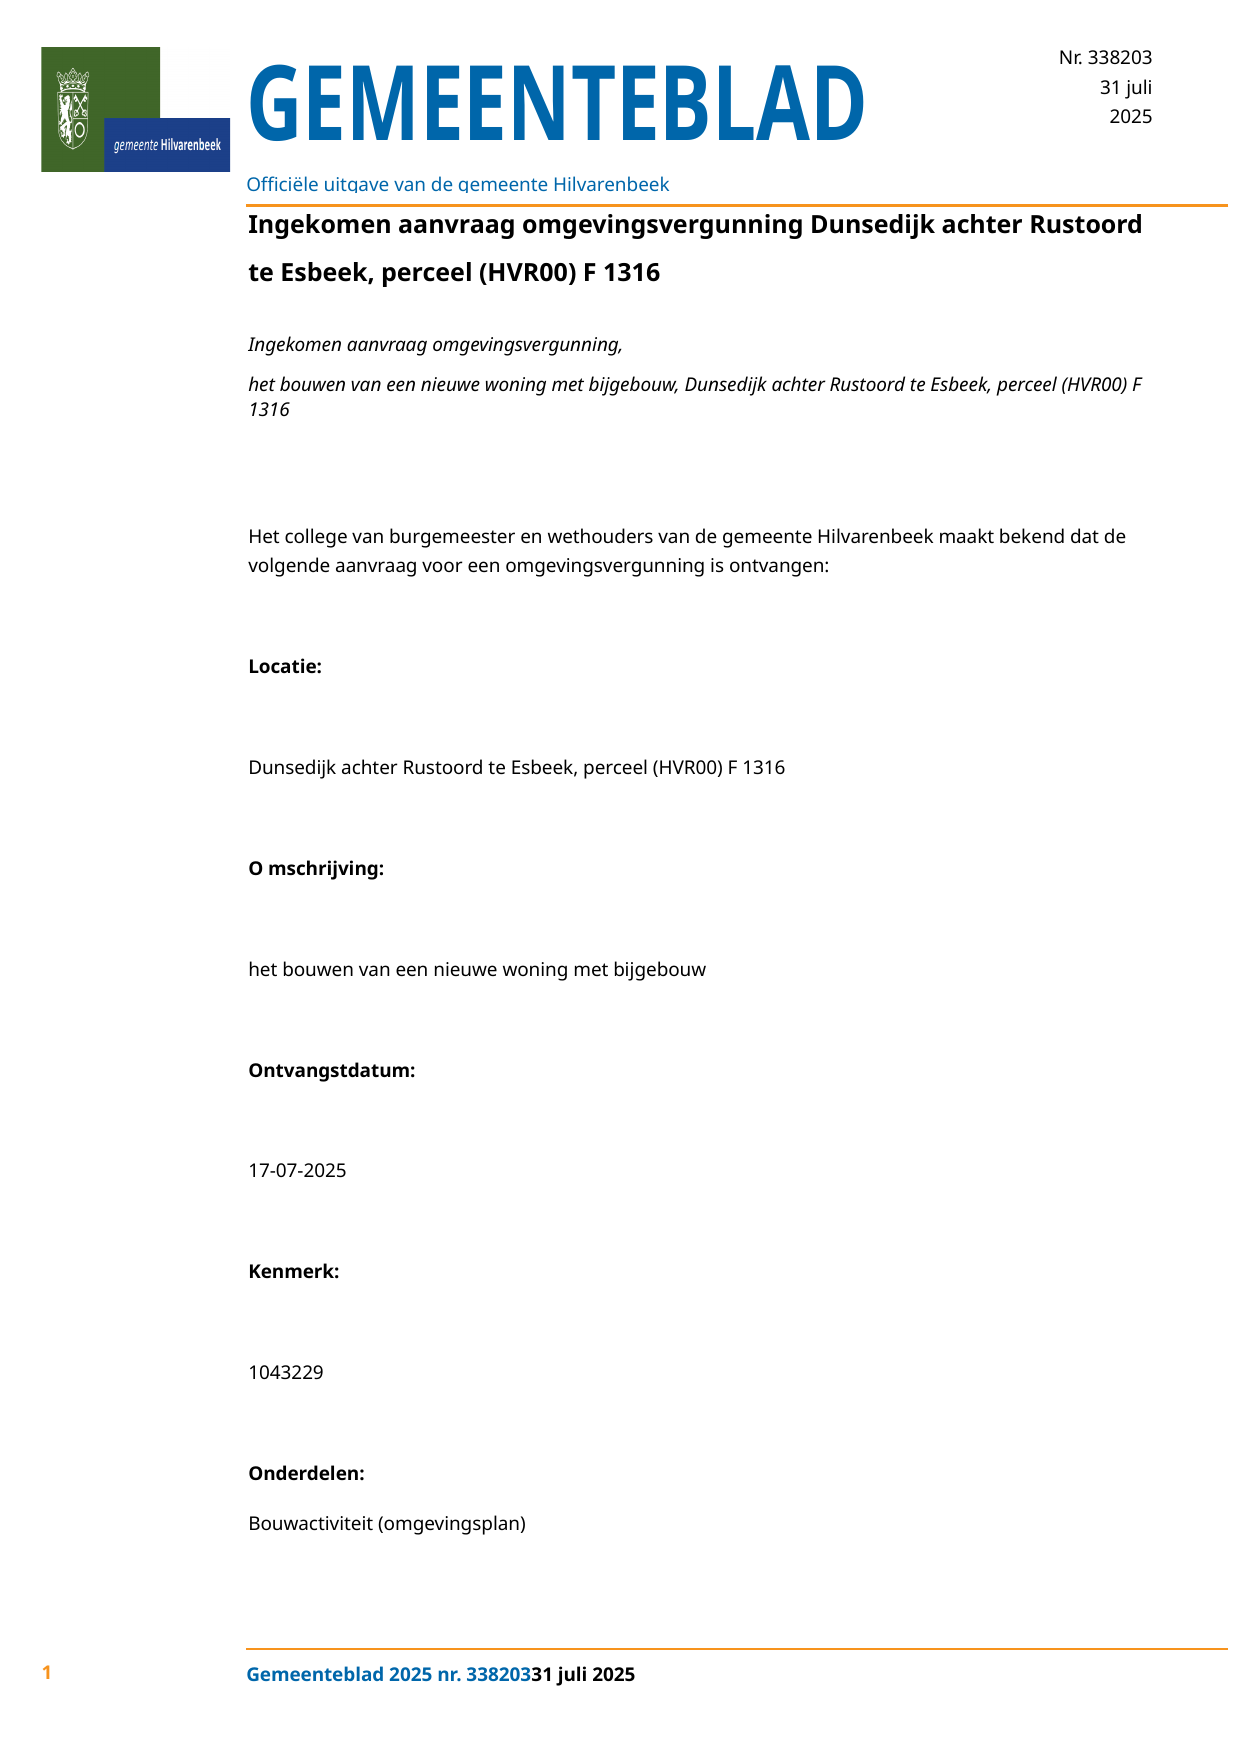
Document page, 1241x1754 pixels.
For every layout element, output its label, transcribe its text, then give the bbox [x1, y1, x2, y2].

text 1043229 [248, 1359, 1152, 1385]
text Onderdelen: [248, 1460, 1152, 1486]
text Locatie: [248, 653, 1152, 679]
text Ontvangstdatum: [248, 1057, 1152, 1082]
text Ingekomen aanvraag omgevingsvergunning, [248, 331, 1152, 357]
text het bouwen van een nieuwe woning met bijgebouw [248, 956, 1152, 982]
text Het college van burgemeester en wethouders van de gemeente Hilvarenbeek maakt bekend dat de volgende aanvraag voor een omgevingsvergunning is ontvangen: [248, 523, 1152, 578]
text 17-07-2025 [248, 1158, 1152, 1183]
text Bouwactiviteit (omgevingsplan) [248, 1511, 1152, 1536]
text het bouwen van een nieuwe woning met bijgebouw, Dunsedijk achter Rustoord te Esbeek, perceel (HVR00) F 1316 [248, 371, 1152, 422]
text Ingekomen aanvraag omgevingsvergunning Dunsedijk achter Rustoord te Esbeek, perceel (HVR00) F 1316 [248, 207, 1152, 288]
text O mschrijving: [248, 855, 1152, 881]
text Kenmerk: [248, 1258, 1152, 1284]
picture [41, 47, 231, 172]
text Dunsedijk achter Rustoord te Esbeek, perceel (HVR00) F 1316 [248, 754, 1152, 780]
